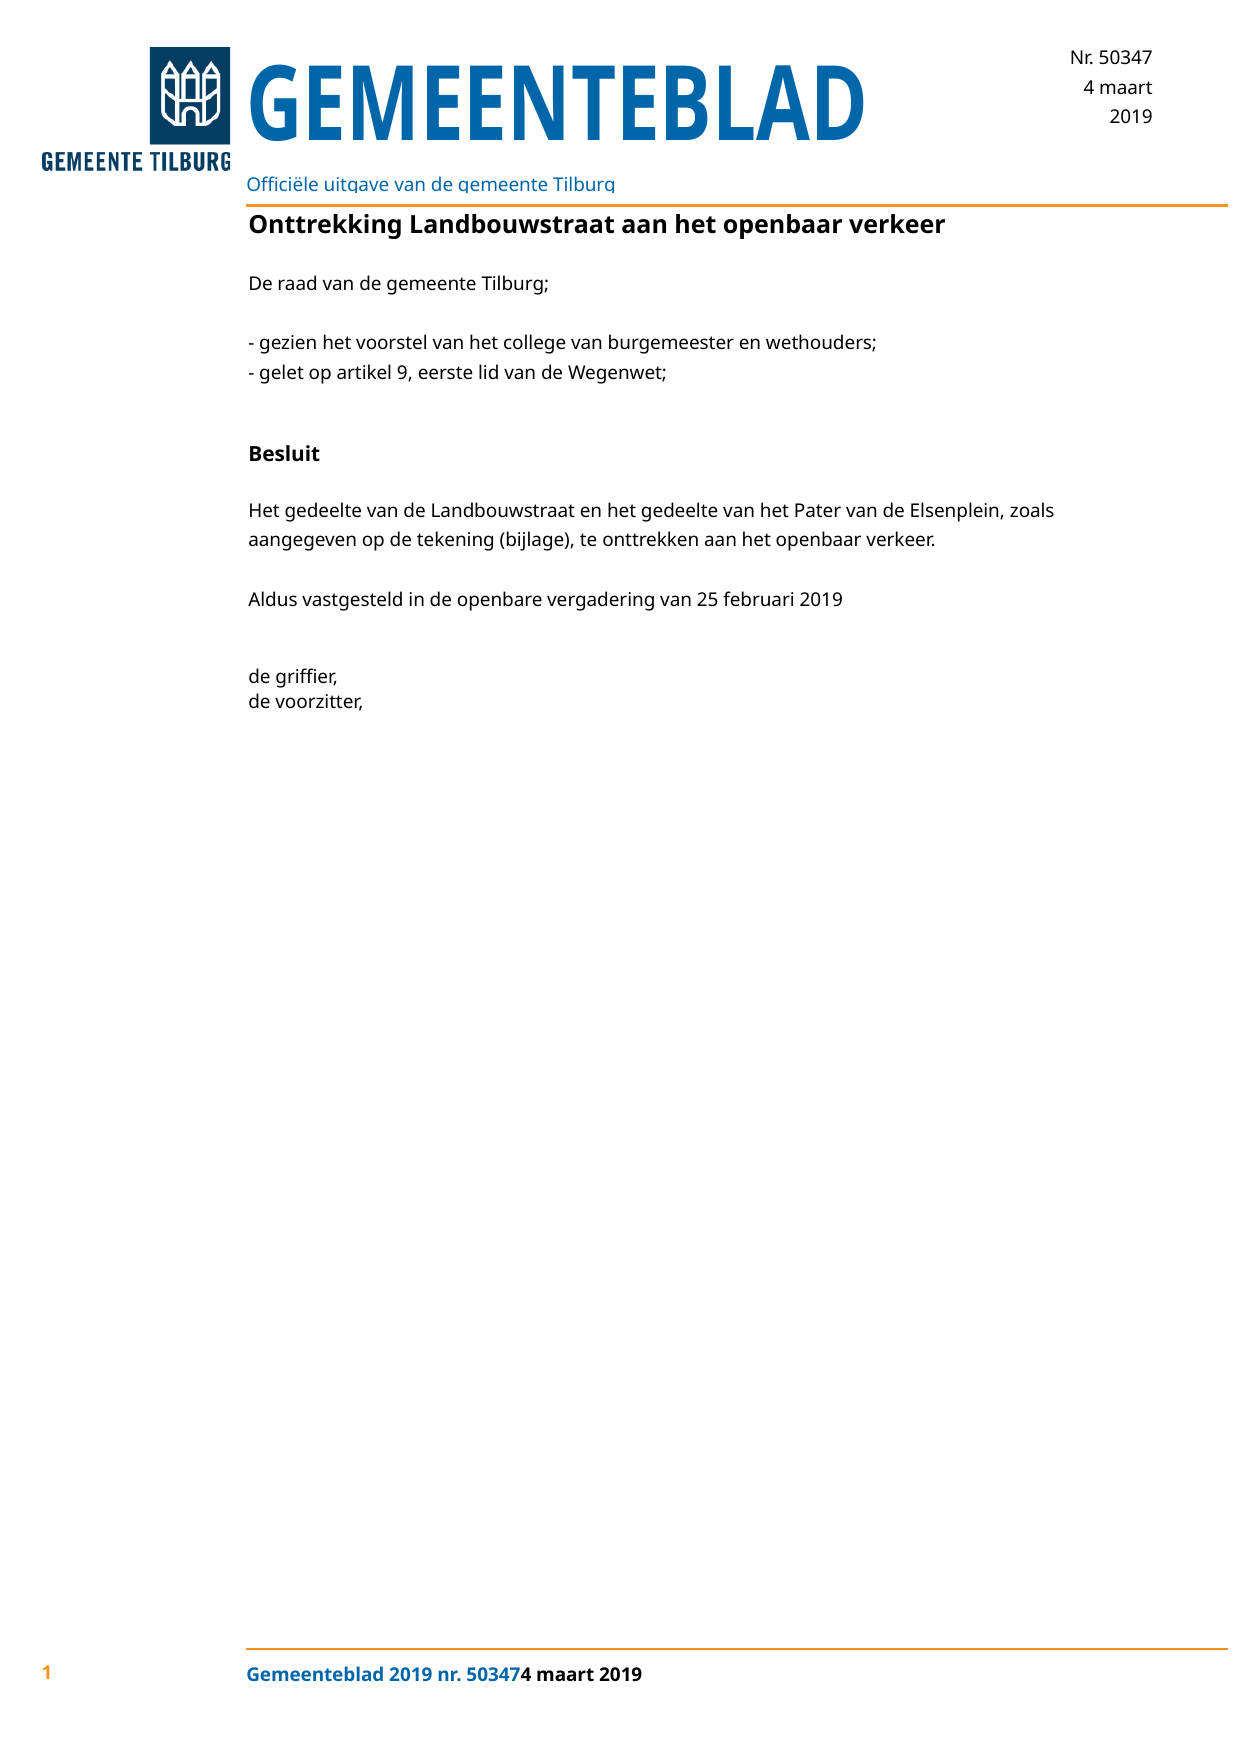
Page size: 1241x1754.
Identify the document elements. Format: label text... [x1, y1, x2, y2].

text Besluit [248, 439, 1152, 467]
picture [41, 47, 231, 172]
text - gelet op artikel 9, eerste lid van de Wegenwet; [248, 359, 1152, 385]
text de griffier, [248, 663, 1152, 689]
text Aldus vastgesteld in de openbare vergadering van 25 februari 2019 [248, 586, 1152, 612]
text Het gedeelte van de Landbouwstraat en het gedeelte van het Pater van de Elsenplein, zoals aangegeven op de tekening (bijlage), te onttrekken aan het openbaar verkeer. [248, 497, 1152, 552]
text de voorzitter, [248, 689, 1152, 714]
text Onttrekking Landbouwstraat aan het openbaar verkeer [248, 207, 1152, 241]
text - gezien het voorstel van het college van burgemeester en wethouders; [248, 329, 1152, 355]
text De raad van de gemeente Tilburg; [248, 270, 1152, 296]
